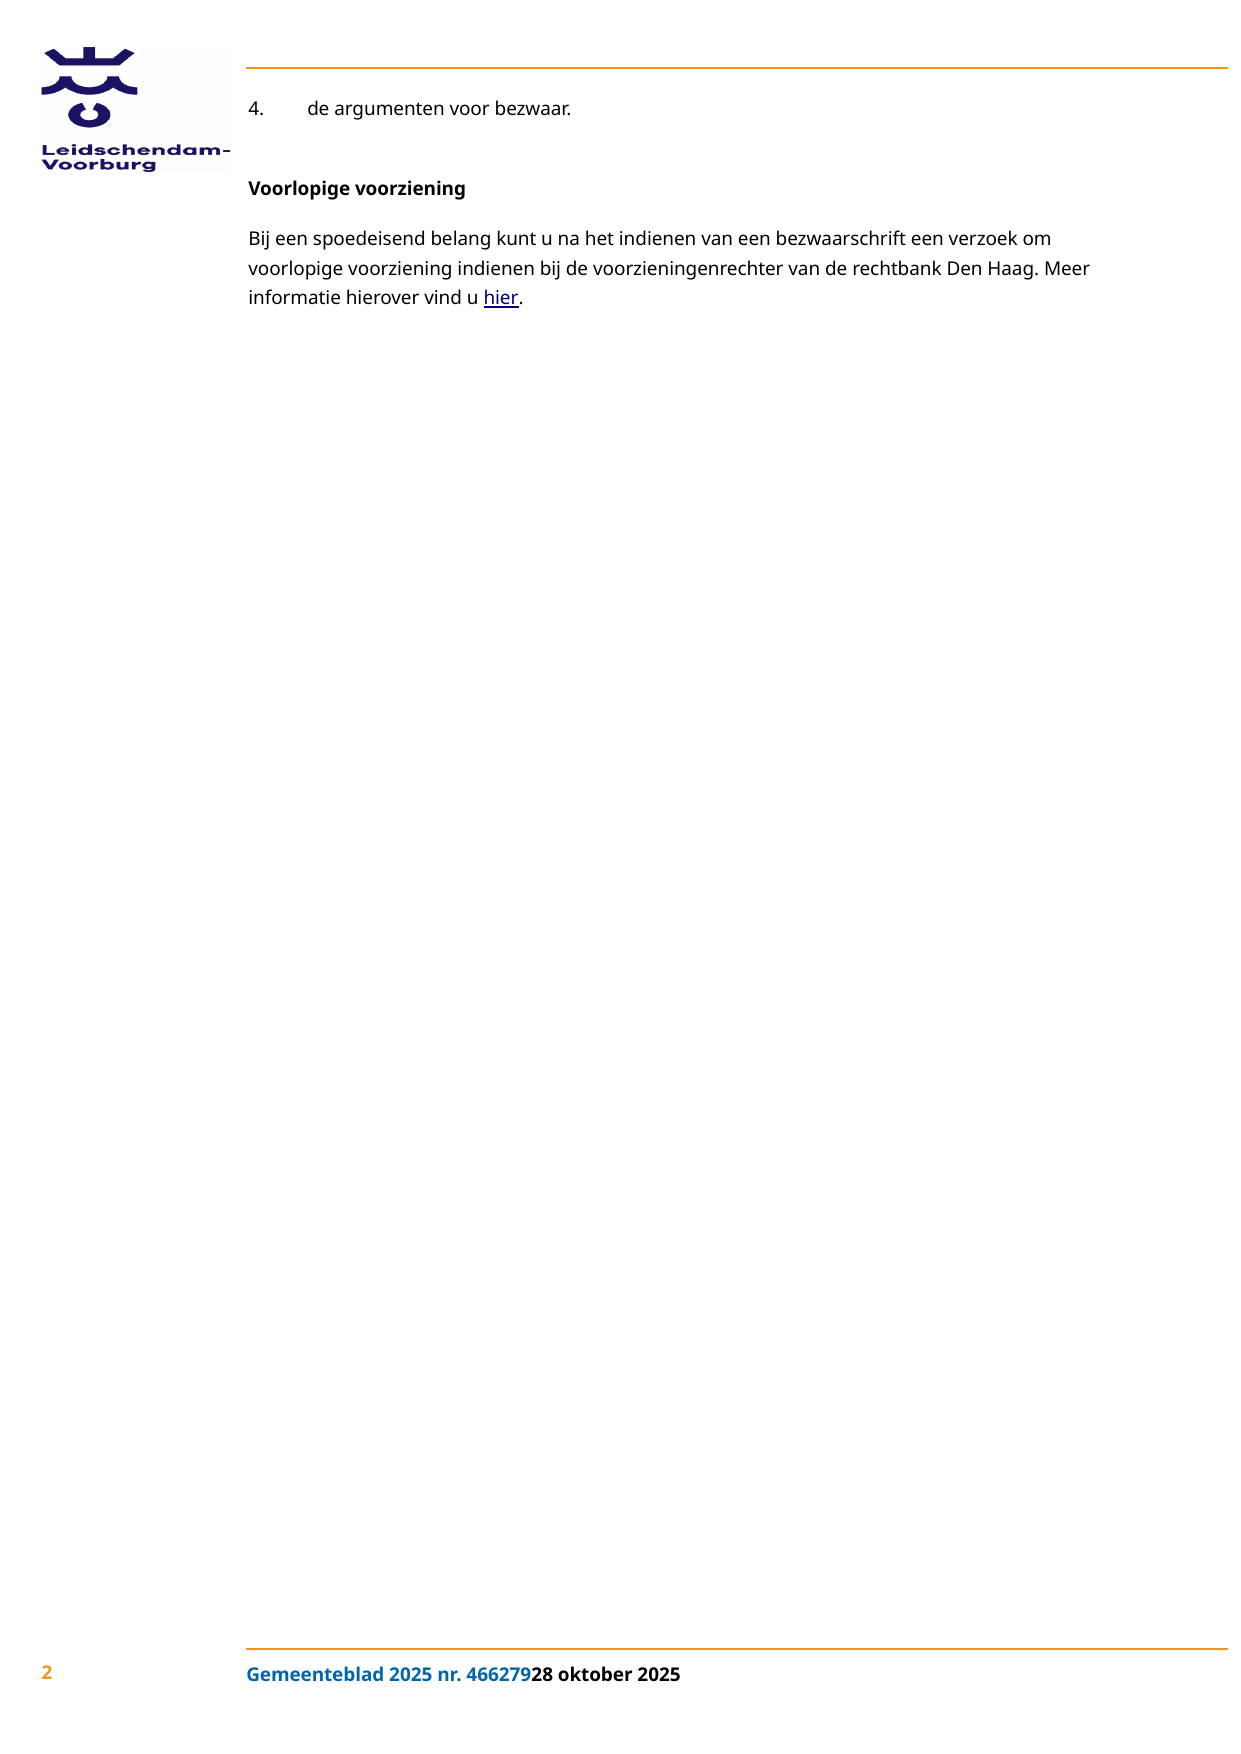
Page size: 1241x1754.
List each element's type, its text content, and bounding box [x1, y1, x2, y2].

picture [41, 47, 231, 172]
text Bij een spoedeisend belang kunt u na het indienen van een bezwaarschrift een verzoek om voorlopige voorziening indienen bij de voorzieningenrechter van de rechtbank Den Haag. Meer informatie hierover vind u hier. [248, 225, 1152, 310]
list de argumenten voor bezwaar. [248, 95, 1152, 121]
text Voorlopige voorziening [248, 175, 1152, 201]
